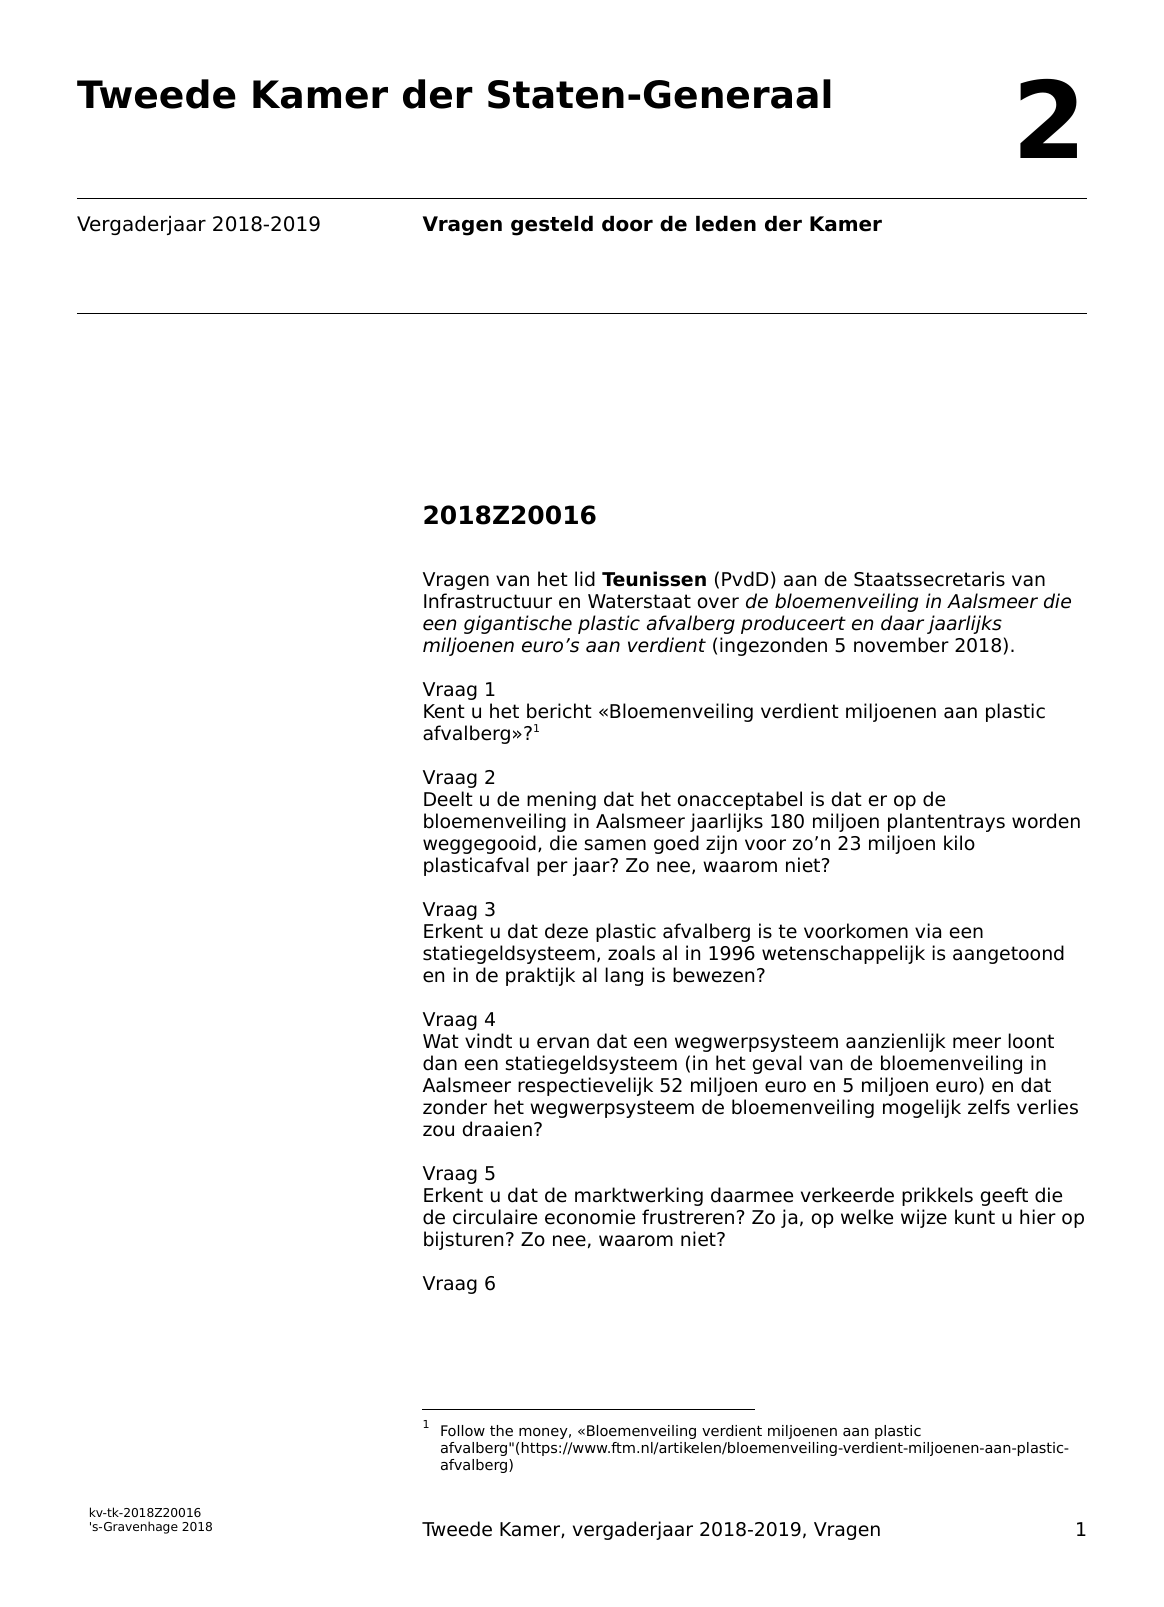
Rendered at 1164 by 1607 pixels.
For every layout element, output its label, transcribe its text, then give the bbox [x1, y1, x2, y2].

text Follow the money, «Bloemenveiling verdient miljoenen aan plastic afvalberg"(https://www.ftm.nl/artikelen/bloemenveiling-verdient-miljoenen-aan-plastic-afvalberg) [422, 1418, 1087, 1474]
table_header Tweede Kamer der Staten-Generaal [77, 59, 886, 198]
text Erkent u dat deze plastic afvalberg is te voorkomen via een statiegeldsysteem, zoals al in 1996 wetenschappelijk is aangetoond en in de praktijk al lang is bewezen? [422, 921, 1087, 987]
table_cell Vergaderjaar 2018-2019 [77, 199, 422, 313]
text Erkent u dat de marktwerking daarmee verkeerde prikkels geeft die de circulaire economie frustreren? Zo ja, op welke wijze kunt u hier op bijsturen? Zo nee, waarom niet? [422, 1185, 1087, 1251]
text 's-Gravenhage 2018 [88, 1520, 323, 1534]
table_cell Vragen gesteld door de leden der Kamer [422, 199, 1087, 313]
text Vragen van het lid Teunissen (PvdD) aan de Staatssecretaris van Infrastructuur en Waterstaat over de bloemenveiling in Aalsmeer die een gigantische plastic afvalberg produceert en daar jaarlijks miljoenen euro’s aan verdient (ingezonden 5 november 2018). [422, 569, 1087, 657]
text Vraag 5 [422, 1163, 1087, 1185]
text Vraag 6 [422, 1273, 1087, 1295]
text Wat vindt u ervan dat een wegwerpsysteem aanzienlijk meer loont dan een statiegeldsysteem (in het geval van de bloemenveiling in Aalsmeer respectievelijk 52 miljoen euro en 5 miljoen euro) en dat zonder het wegwerpsysteem de bloemenveiling mogelijk zelfs verlies zou draaien? [422, 1031, 1087, 1141]
table_header 2 [886, 59, 1087, 198]
text Kent u het bericht «Bloemenveiling verdient miljoenen aan plastic afvalberg»? [422, 701, 1087, 745]
text 2018Z20016 [422, 501, 1087, 531]
text Vraag 2 [422, 767, 1087, 789]
text Deelt u de mening dat het onacceptabel is dat er op de bloemenveiling in Aalsmeer jaarlijks 180 miljoen plantentrays worden weggegooid, die samen goed zijn voor zo’n 23 miljoen kilo plasticafval per jaar? Zo nee, waarom niet? [422, 789, 1087, 877]
text Vraag 1 [422, 679, 1087, 701]
text Vraag 4 [422, 1009, 1087, 1031]
text kv-tk-2018Z20016 [88, 1506, 323, 1520]
text Vraag 3 [422, 899, 1087, 921]
